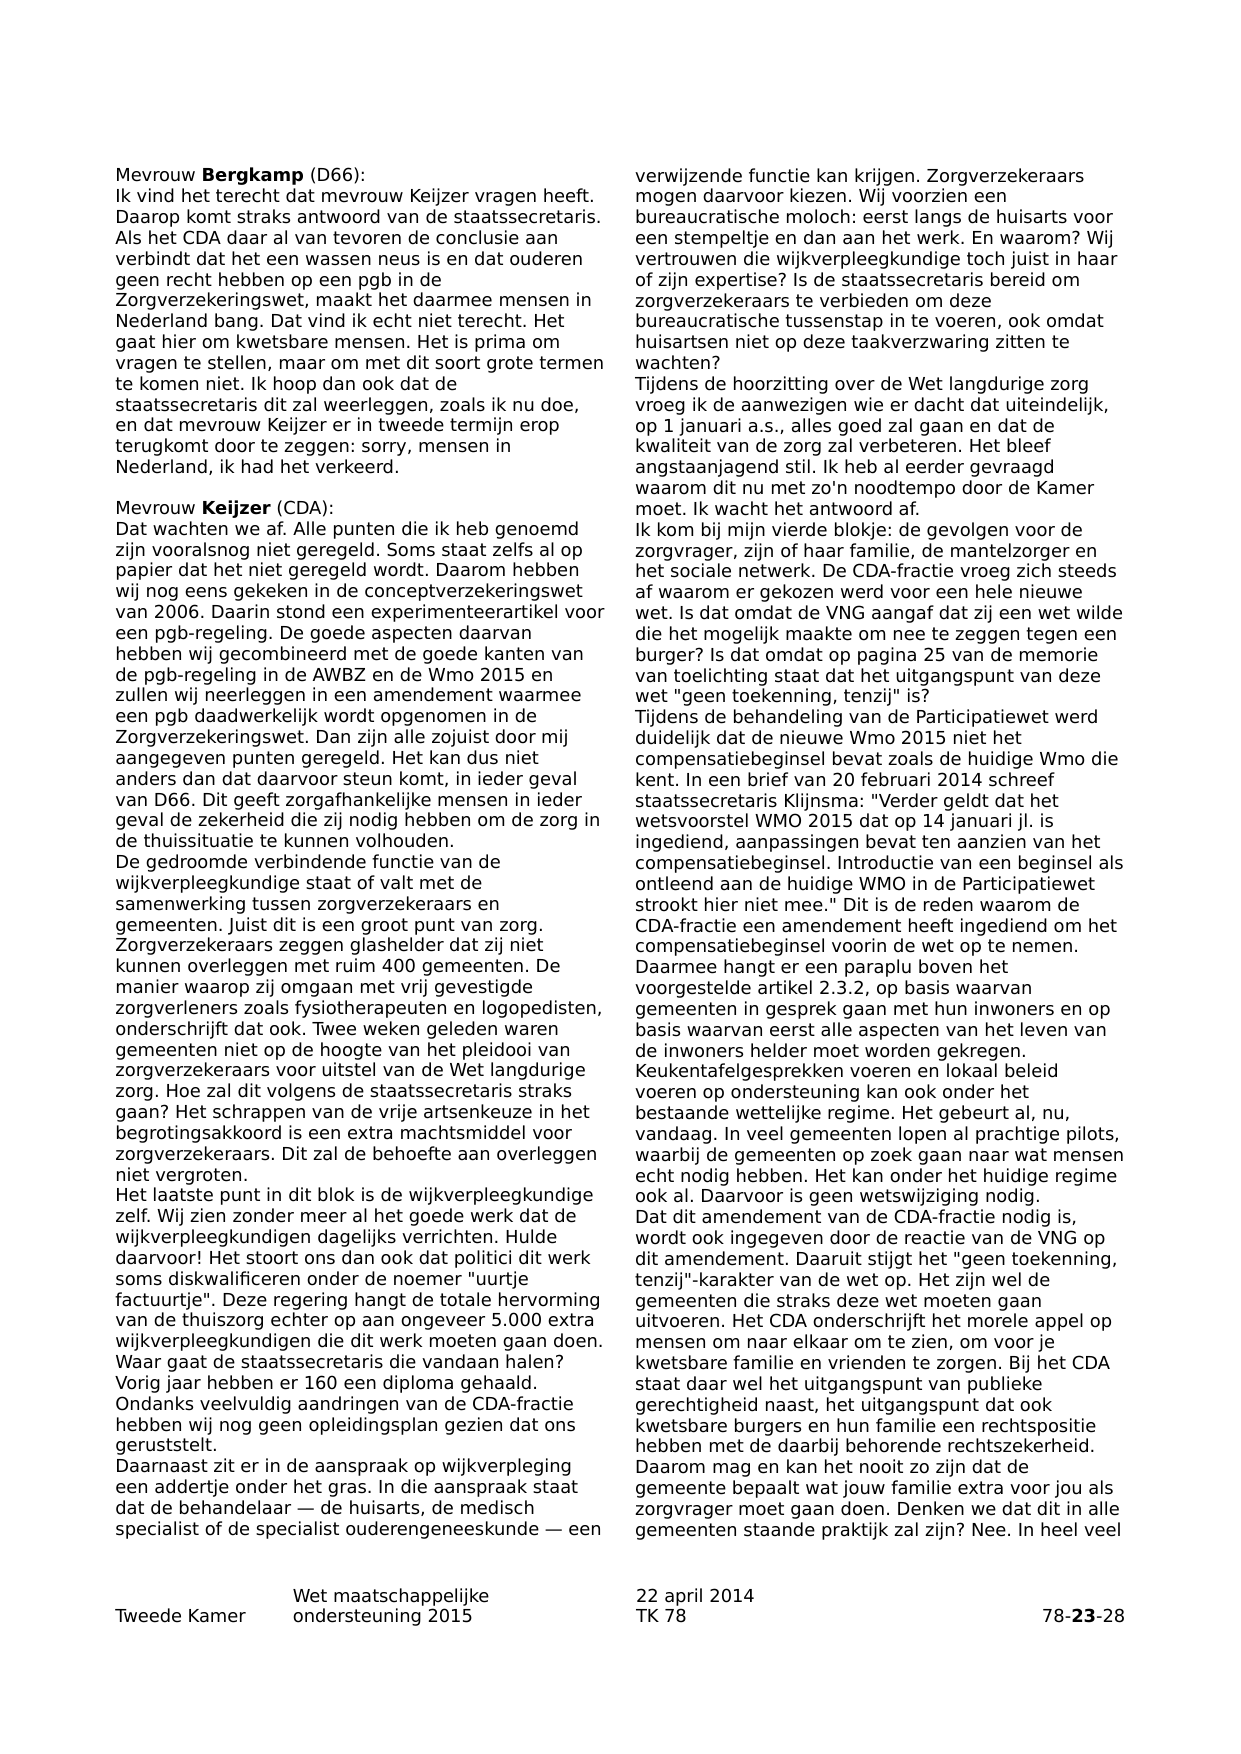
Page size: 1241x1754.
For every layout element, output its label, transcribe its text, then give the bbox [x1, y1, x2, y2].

text Mevrouw Keijzer (CDA): [115, 498, 605, 518]
text verwijzende functie kan krijgen. Zorgverzekeraars mogen daarvoor kiezen. Wij voorzien een bureaucratische moloch: eerst langs de huisarts voor een stempeltje en dan aan het werk. En waarom? Wij vertrouwen die wijkverpleegkundige toch juist in haar of zijn expertise? Is de staatssecretaris bereid om zorgverzekeraars te verbieden om deze bureaucratische tussenstap in te voeren, ook omdat huisartsen niet op deze taakverzwaring zitten te wachten? [635, 165, 1125, 374]
text De gedroomde verbindende functie van de wijkverpleegkundige staat of valt met de samenwerking tussen zorgverzekeraars en gemeenten. Juist dit is een groot punt van zorg. Zorgverzekeraars zeggen glashelder dat zij niet kunnen overleggen met ruim 400 gemeenten. De manier waarop zij omgaan met vrij gevestigde zorgverleners zoals fysiotherapeuten en logopedisten, onderschrijft dat ook. Twee weken geleden waren gemeenten niet op de hoogte van het pleidooi van zorgverzekeraars voor uitstel van de Wet langdurige zorg. Hoe zal dit volgens de staatssecretaris straks gaan? Het schrappen van de vrije artsenkeuze in het begrotingsakkoord is een extra machtsmiddel voor zorgverzekeraars. Dit zal de behoefte aan overleggen niet vergroten. [115, 852, 605, 1185]
text Mevrouw Bergkamp (D66): [115, 165, 605, 186]
text Dat dit amendement van de CDA-fractie nodig is, wordt ook ingegeven door de reactie van de VNG op dit amendement. Daaruit stijgt het "geen toekenning, tenzij"-karakter van de wet op. Het zijn wel de gemeenten die straks deze wet moeten gaan uitvoeren. Het CDA onderschrijft het morele appel op mensen om naar elkaar om te zien, om voor je kwetsbare familie en vrienden te zorgen. Bij het CDA staat daar wel het uitgangspunt van publieke gerechtigheid naast, het uitgangspunt dat ook kwetsbare burgers en hun familie een rechtspositie hebben met de daarbij behorende rechtszekerheid. Daarom mag en kan het nooit zo zijn dat de gemeente bepaalt wat jouw familie extra voor jou als zorgvrager moet gaan doen. Denken we dat dit in alle gemeenten staande praktijk zal zijn? Nee. In heel veel [635, 1207, 1125, 1540]
text Tijdens de behandeling van de Participatiewet werd duidelijk dat de nieuwe Wmo 2015 niet het compensatiebeginsel bevat zoals de huidige Wmo die kent. In een brief van 20 februari 2014 schreef staatssecretaris Klijnsma: "Verder geldt dat het wetsvoorstel WMO 2015 dat op 14 januari jl. is ingediend, aanpassingen bevat ten aanzien van het compensatiebeginsel. Introductie van een beginsel als ontleend aan de huidige WMO in de Participatiewet strookt hier niet mee." Dit is de reden waarom de CDA-fractie een amendement heeft ingediend om het compensatiebeginsel voorin de wet op te nemen. Daarmee hangt er een paraplu boven het voorgestelde artikel 2.3.2, op basis waarvan gemeenten in gesprek gaan met hun inwoners en op basis waarvan eerst alle aspecten van het leven van de inwoners helder moet worden gekregen. Keukentafelgesprekken voeren en lokaal beleid voeren op ondersteuning kan ook onder het bestaande wettelijke regime. Het gebeurt al, nu, vandaag. In veel gemeenten lopen al prachtige pilots, waarbij de gemeenten op zoek gaan naar wat mensen echt nodig hebben. Het kan onder het huidige regime ook al. Daarvoor is geen wetswijziging nodig. [635, 707, 1125, 1207]
text Daarnaast zit er in de aanspraak op wijkverpleging een addertje onder het gras. In die aanspraak staat dat de behandelaar — de huisarts, de medisch specialist of de specialist ouderengeneeskunde — een [115, 1456, 605, 1539]
text Dat wachten we af. Alle punten die ik heb genoemd zijn vooralsnog niet geregeld. Soms staat zelfs al op papier dat het niet geregeld wordt. Daarom hebben wij nog eens gekeken in de conceptverzekeringswet van 2006. Daarin stond een experimenteerartikel voor een pgb-regeling. De goede aspecten daarvan hebben wij gecombineerd met de goede kanten van de pgb-regeling in de AWBZ en de Wmo 2015 en zullen wij neerleggen in een amendement waarmee een pgb daadwerkelijk wordt opgenomen in de Zorgverzekeringswet. Dan zijn alle zojuist door mij aangegeven punten geregeld. Het kan dus niet anders dan dat daarvoor steun komt, in ieder geval van D66. Dit geeft zorgafhankelijke mensen in ieder geval de zekerheid die zij nodig hebben om de zorg in de thuissituatie te kunnen volhouden. [115, 518, 605, 852]
text Het laatste punt in dit blok is de wijkverpleegkundige zelf. Wij zien zonder meer al het goede werk dat de wijkverpleegkundigen dagelijks verrichten. Hulde daarvoor! Het stoort ons dan ook dat politici dit werk soms diskwalificeren onder de noemer "uurtje factuurtje". Deze regering hangt de totale hervorming van de thuiszorg echter op aan ongeveer 5.000 extra wijkverpleegkundigen die dit werk moeten gaan doen. Waar gaat de staatssecretaris die vandaan halen? Vorig jaar hebben er 160 een diploma gehaald. Ondanks veelvuldig aandringen van de CDA-fractie hebben wij nog geen opleidingsplan gezien dat ons geruststelt. [115, 1185, 605, 1456]
text Ik vind het terecht dat mevrouw Keijzer vragen heeft. Daarop komt straks antwoord van de staatssecretaris. Als het CDA daar al van tevoren de conclusie aan verbindt dat het een wassen neus is en dat ouderen geen recht hebben op een pgb in de Zorgverzekeringswet, maakt het daarmee mensen in Nederland bang. Dat vind ik echt niet terecht. Het gaat hier om kwetsbare mensen. Het is prima om vragen te stellen, maar om met dit soort grote termen te komen niet. Ik hoop dan ook dat de staatssecretaris dit zal weerleggen, zoals ik nu doe, en dat mevrouw Keijzer er in tweede termijn erop terugkomt door te zeggen: sorry, mensen in Nederland, ik had het verkeerd. [115, 186, 605, 478]
text Tijdens de hoorzitting over de Wet langdurige zorg vroeg ik de aanwezigen wie er dacht dat uiteindelijk, op 1 januari a.s., alles goed zal gaan en dat de kwaliteit van de zorg zal verbeteren. Het bleef angstaanjagend stil. Ik heb al eerder gevraagd waarom dit nu met zo'n noodtempo door de Kamer moet. Ik wacht het antwoord af. [635, 374, 1125, 519]
text Ik kom bij mijn vierde blokje: de gevolgen voor de zorgvrager, zijn of haar familie, de mantelzorger en het sociale netwerk. De CDA-fractie vroeg zich steeds af waarom er gekozen werd voor een hele nieuwe wet. Is dat omdat de VNG aangaf dat zij een wet wilde die het mogelijk maakte om nee te zeggen tegen een burger? Is dat omdat op pagina 25 van de memorie van toelichting staat dat het uitgangspunt van deze wet "geen toekenning, tenzij" is? [635, 519, 1125, 707]
